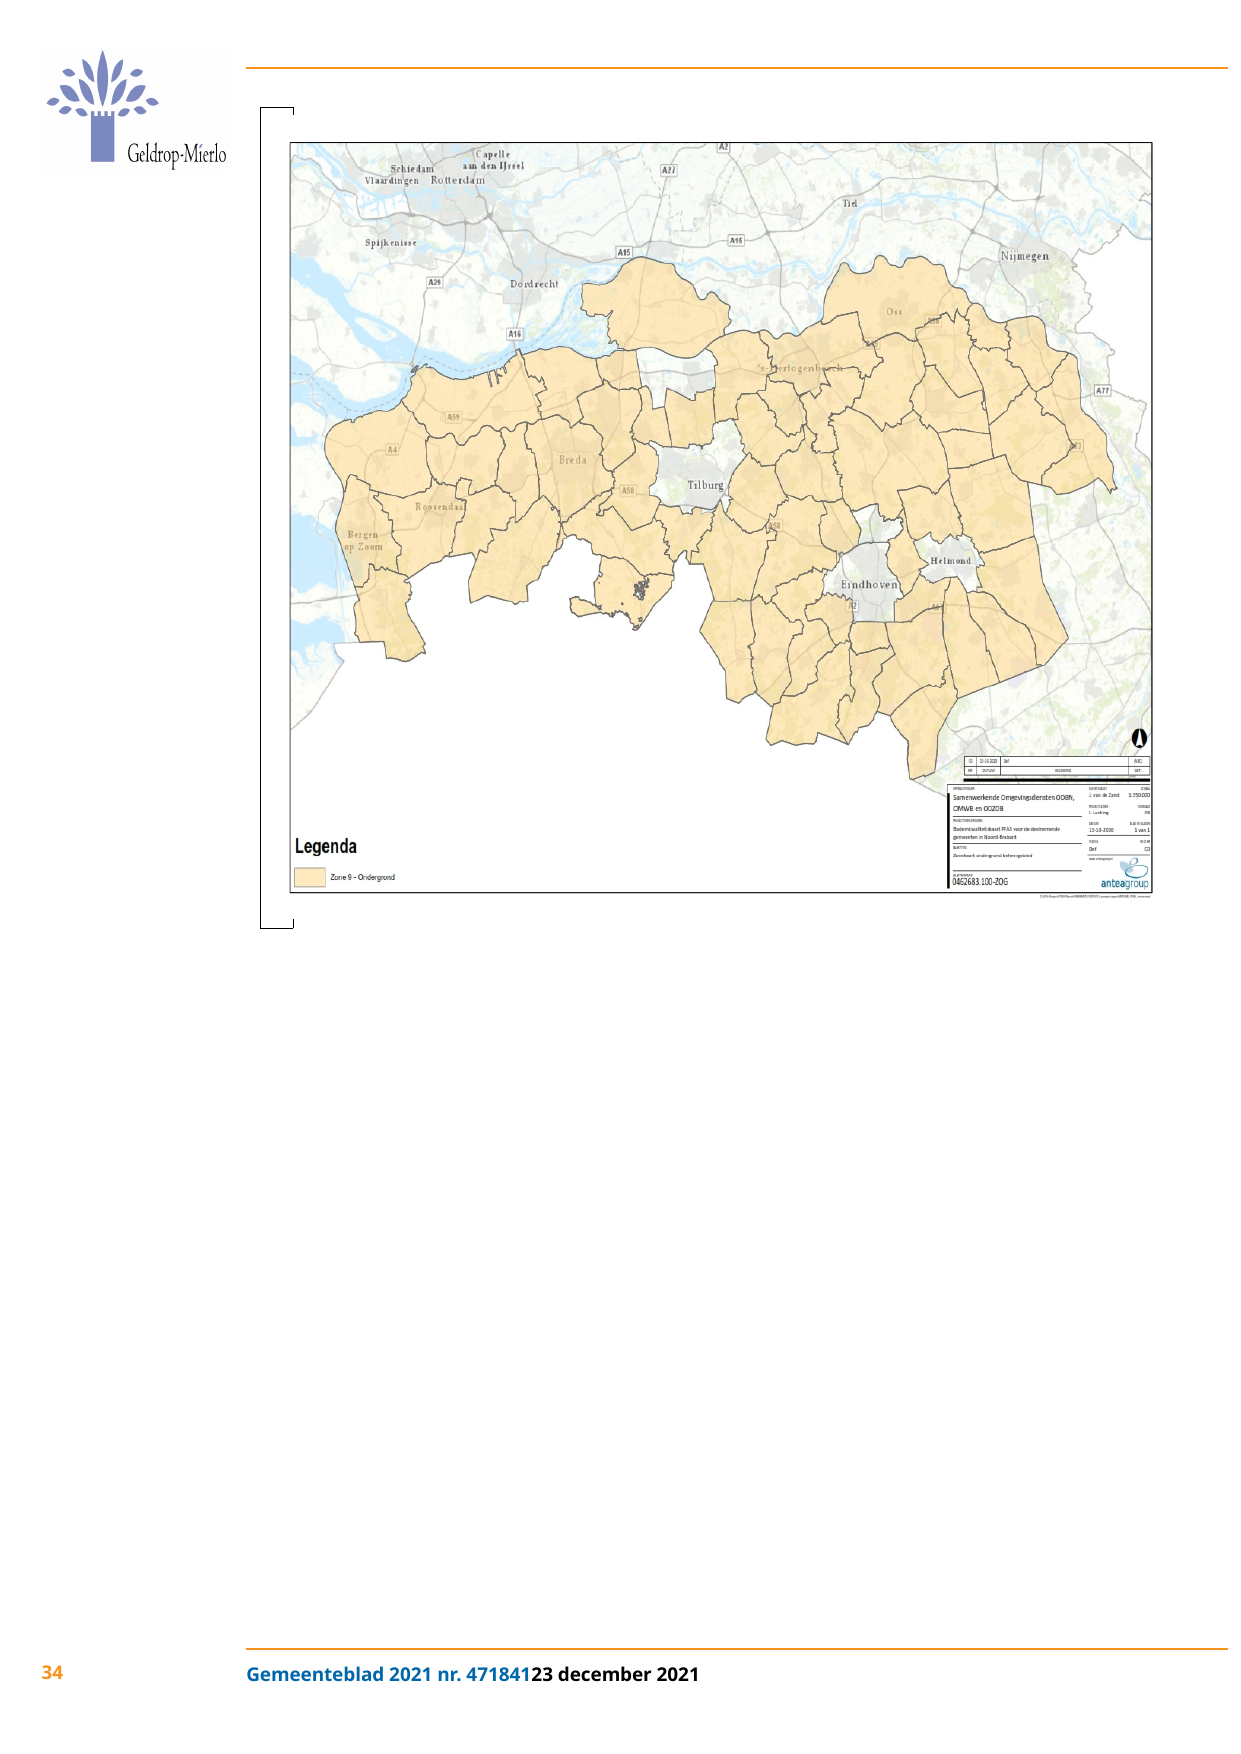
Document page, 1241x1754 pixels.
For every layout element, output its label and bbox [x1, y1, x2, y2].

picture [268, 115, 1173, 919]
picture [41, 47, 231, 172]
